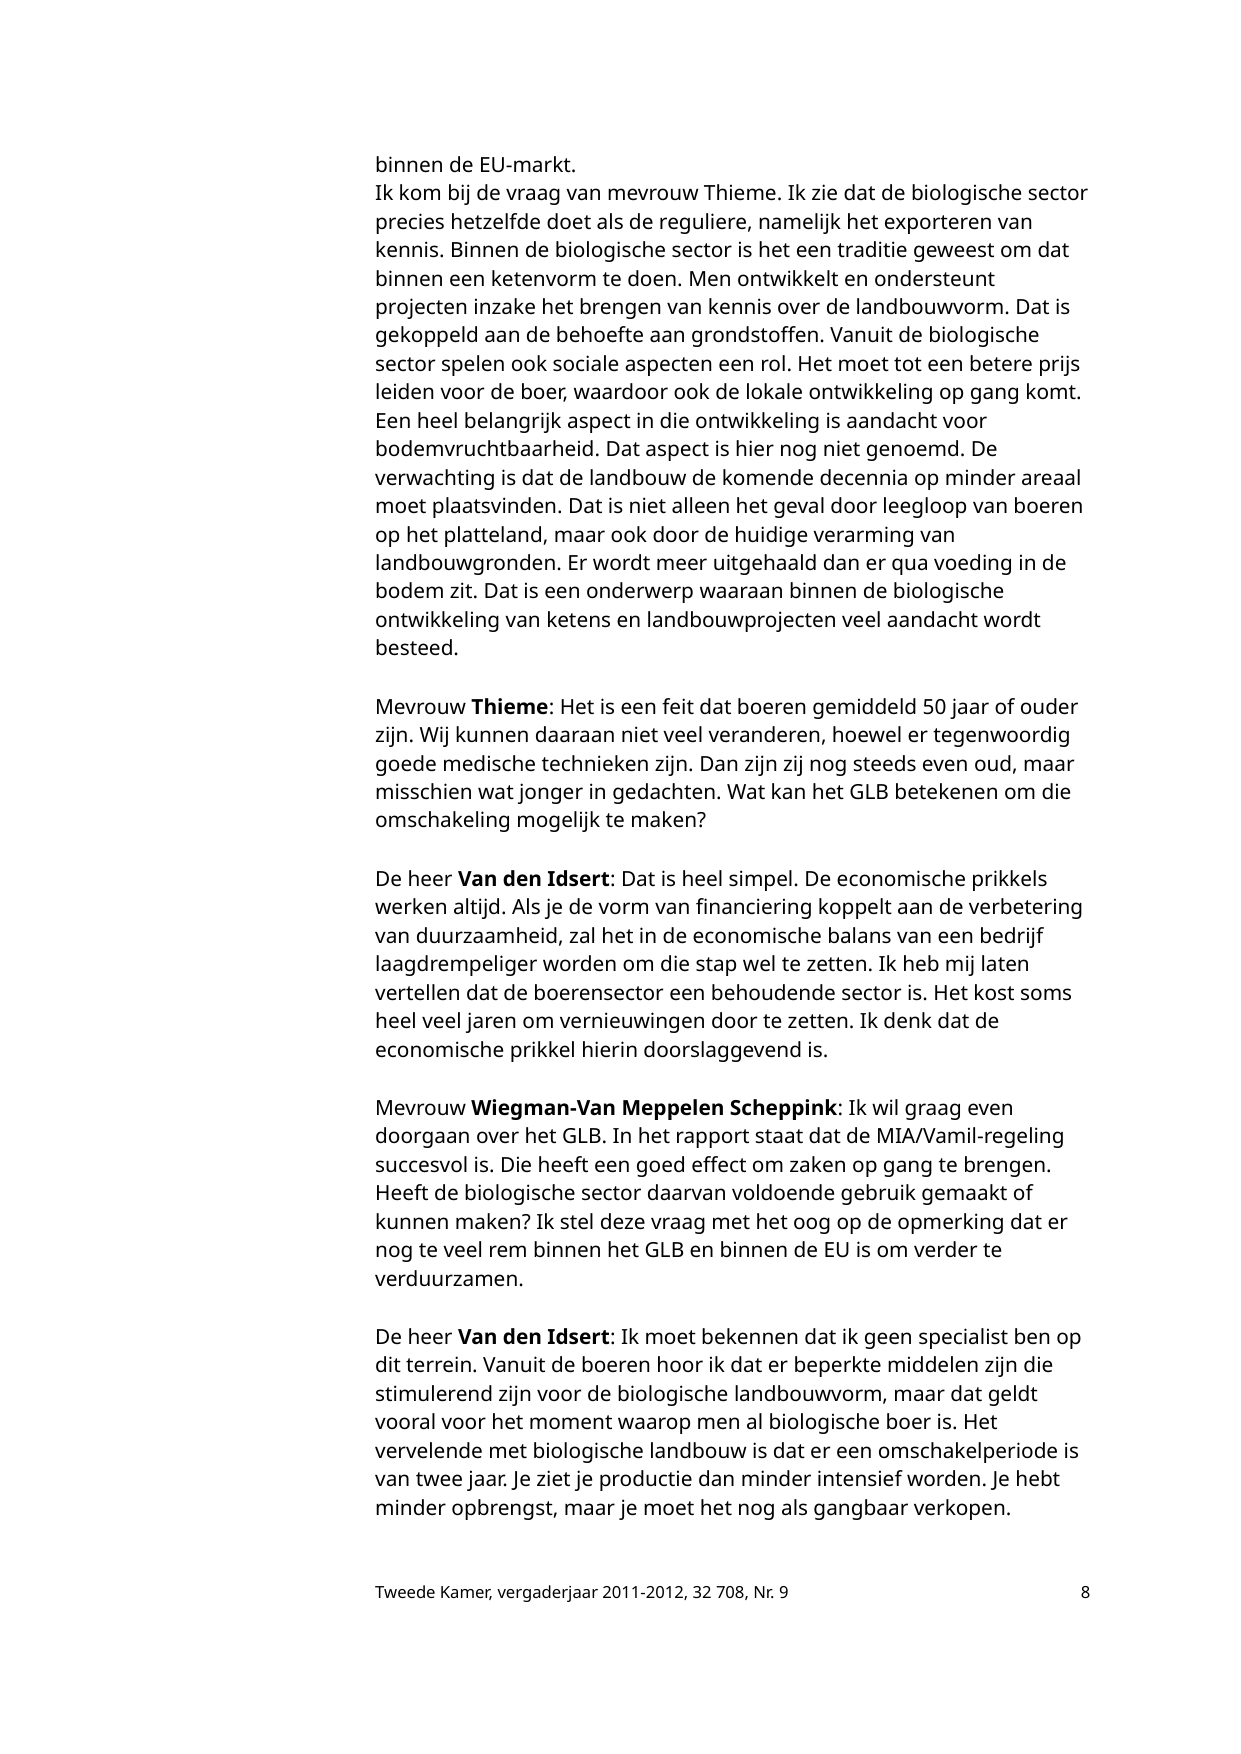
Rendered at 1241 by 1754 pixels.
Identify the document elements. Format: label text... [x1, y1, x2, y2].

text De heer Van den Idsert: Ik moet bekennen dat ik geen specialist ben op dit terrein. Vanuit de boeren hoor ik dat er beperkte middelen zijn die stimulerend zijn voor de biologische landbouwvorm, maar dat geldt vooral voor het moment waarop men al biologische boer is. Het vervelende met biologische landbouw is dat er een omschakelperiode is van twee jaar. Je ziet je productie dan minder intensief worden. Je hebt minder opbrengst, maar je moet het nog als gangbaar verkopen. [375, 1322, 1090, 1521]
text De heer Van den Idsert: Dat is heel simpel. De economische prikkels werken altijd. Als je de vorm van financiering koppelt aan de verbetering van duurzaamheid, zal het in de economische balans van een bedrijf laagdrempeliger worden om die stap wel te zetten. Ik heb mij laten vertellen dat de boerensector een behoudende sector is. Het kost soms heel veel jaren om vernieuwingen door te zetten. Ik denk dat de economische prikkel hierin doorslaggevend is. [375, 864, 1090, 1063]
text Een heel belangrijk aspect in die ontwikkeling is aandacht voor bodemvruchtbaarheid. Dat aspect is hier nog niet genoemd. De verwachting is dat de landbouw de komende decennia op minder areaal moet plaatsvinden. Dat is niet alleen het geval door leegloop van boeren op het platteland, maar ook door de huidige verarming van landbouwgronden. Er wordt meer uitgehaald dan er qua voeding in de bodem zit. Dat is een onderwerp waaraan binnen de biologische ontwikkeling van ketens en landbouwprojecten veel aandacht wordt besteed. [375, 406, 1090, 662]
text binnen de EU-markt. [375, 150, 1090, 178]
text Mevrouw Thieme: Het is een feit dat boeren gemiddeld 50 jaar of ouder zijn. Wij kunnen daaraan niet veel veranderen, hoewel er tegenwoordig goede medische technieken zijn. Dan zijn zij nog steeds even oud, maar misschien wat jonger in gedachten. Wat kan het GLB betekenen om die omschakeling mogelijk te maken? [375, 692, 1090, 834]
text Ik kom bij de vraag van mevrouw Thieme. Ik zie dat de biologische sector precies hetzelfde doet als de reguliere, namelijk het exporteren van kennis. Binnen de biologische sector is het een traditie geweest om dat binnen een ketenvorm te doen. Men ontwikkelt en ondersteunt projecten inzake het brengen van kennis over de landbouwvorm. Dat is gekoppeld aan de behoefte aan grondstoffen. Vanuit de biologische sector spelen ook sociale aspecten een rol. Het moet tot een betere prijs leiden voor de boer, waardoor ook de lokale ontwikkeling op gang komt. [375, 178, 1090, 406]
text Mevrouw Wiegman-Van Meppelen Scheppink: Ik wil graag even doorgaan over het GLB. In het rapport staat dat de MIA/Vamil-regeling succesvol is. Die heeft een goed effect om zaken op gang te brengen. Heeft de biologische sector daarvan voldoende gebruik gemaakt of kunnen maken? Ik stel deze vraag met het oog op de opmerking dat er nog te veel rem binnen het GLB en binnen de EU is om verder te verduurzamen. [375, 1093, 1090, 1292]
